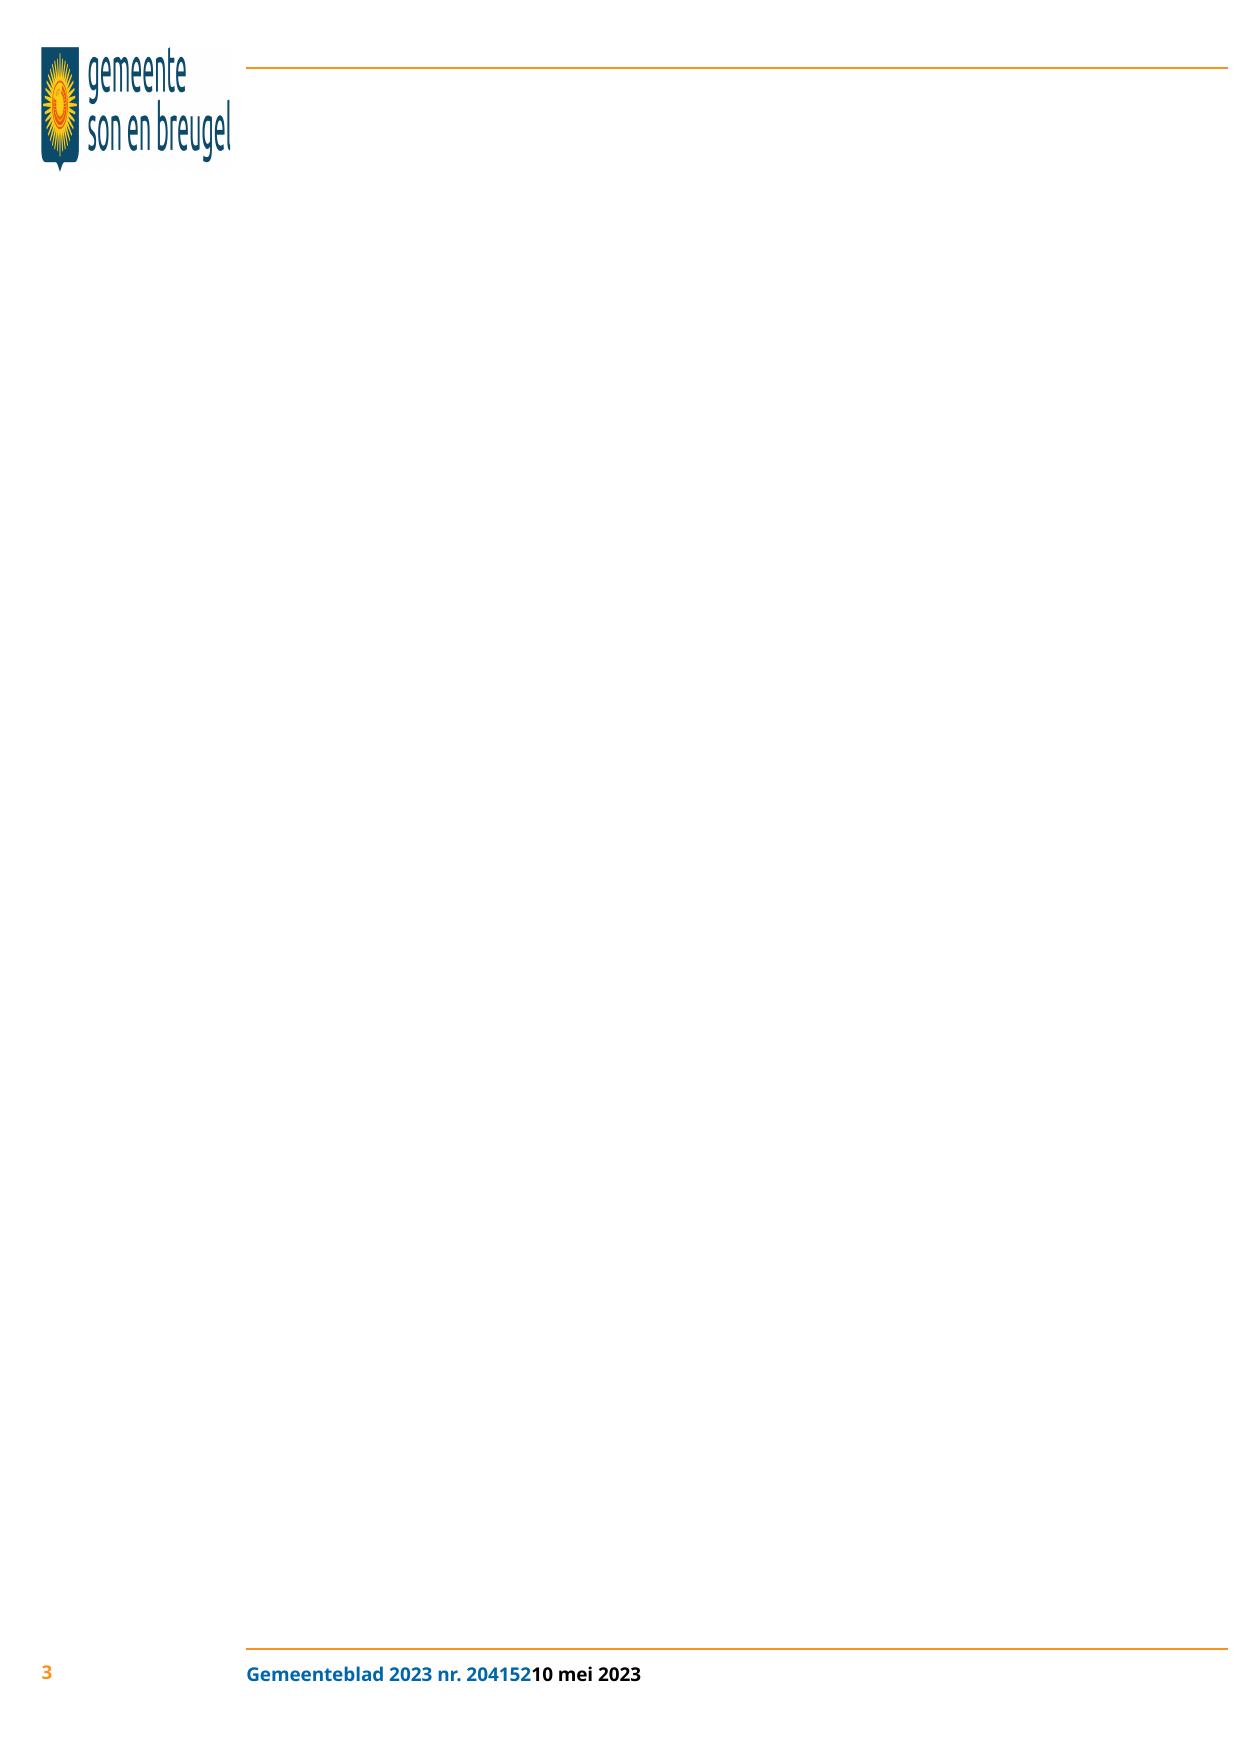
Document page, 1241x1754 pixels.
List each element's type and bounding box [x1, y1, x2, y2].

picture [41, 47, 231, 172]
